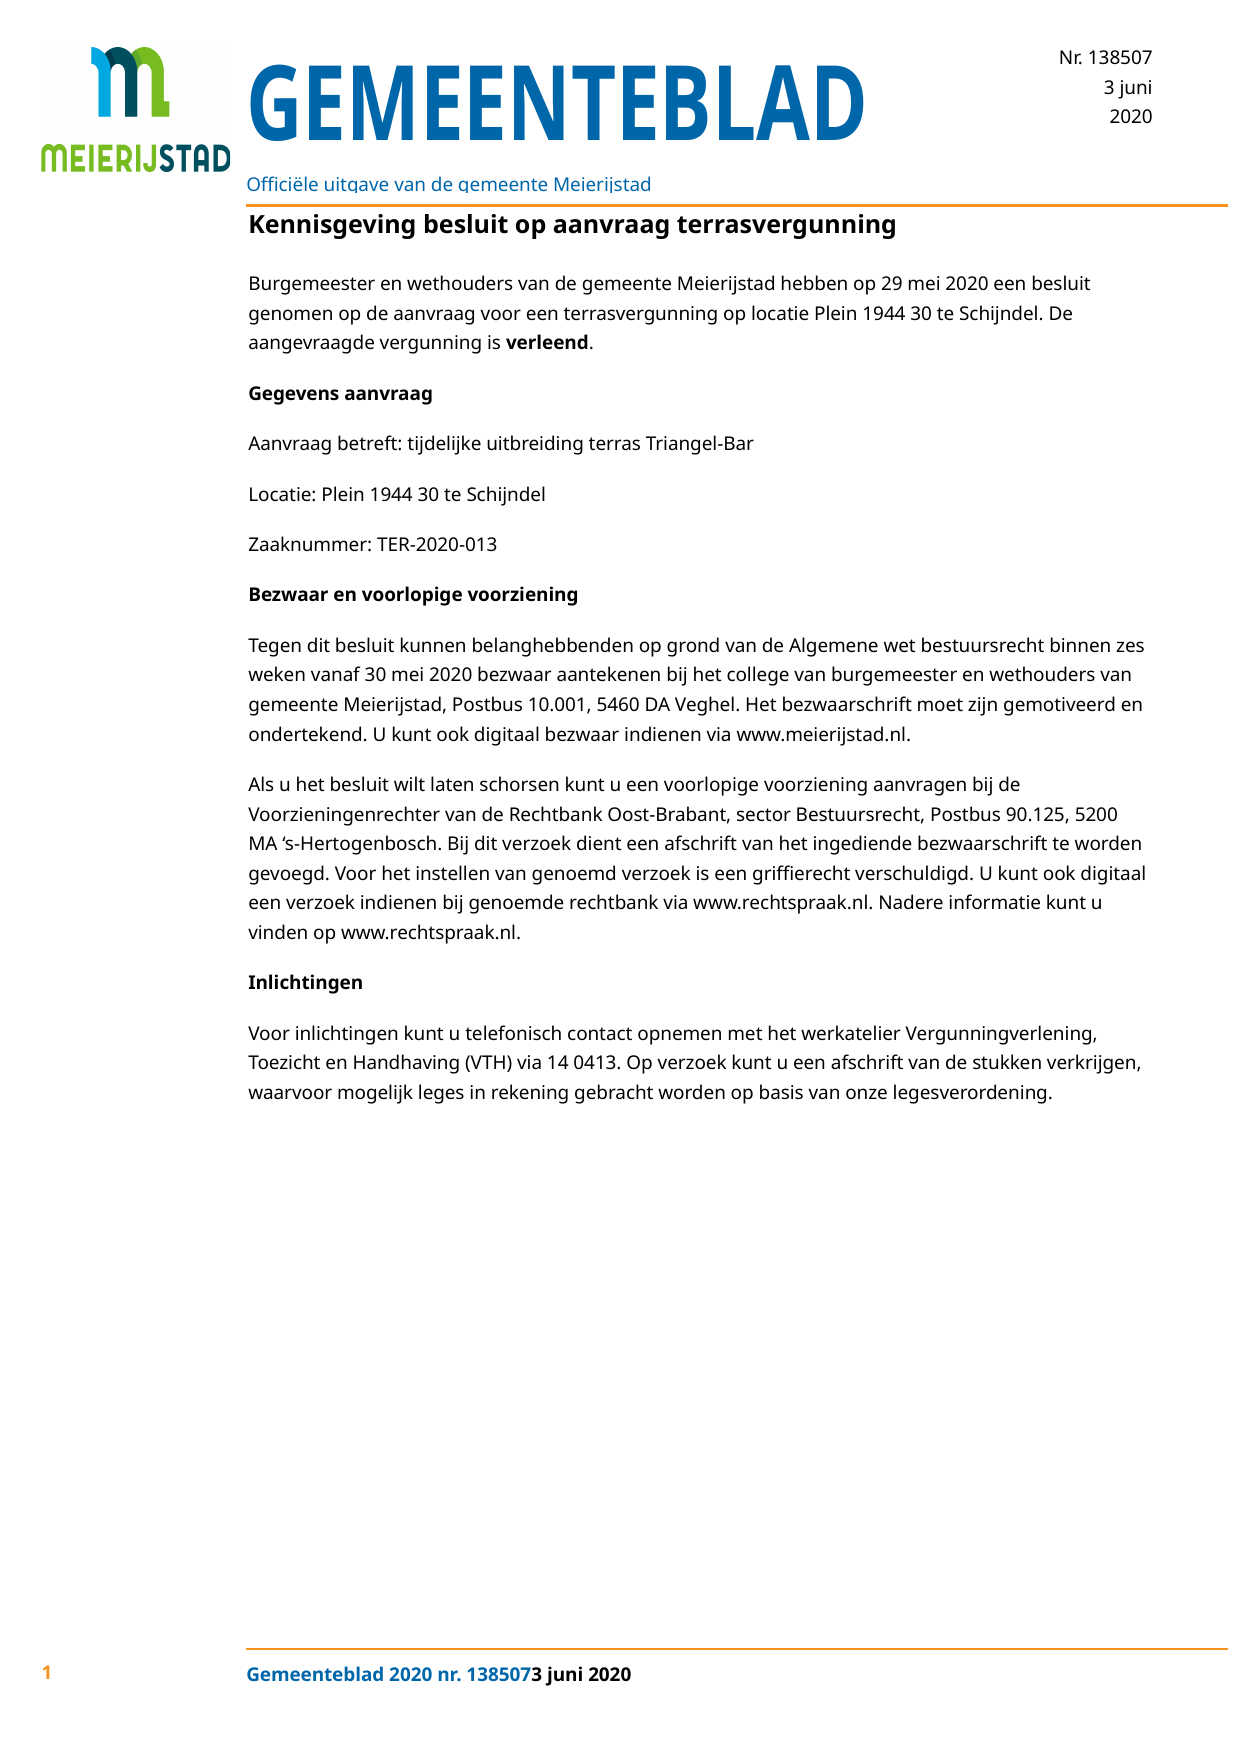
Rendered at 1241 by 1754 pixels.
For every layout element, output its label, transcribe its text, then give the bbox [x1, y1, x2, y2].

text Burgemeester en wethouders van de gemeente Meierijstad hebben op 29 mei 2020 een besluit genomen op de aanvraag voor een terrasvergunning op locatie Plein 1944 30 te Schijndel. De aangevraagde vergunning is verleend. [248, 270, 1152, 355]
text Tegen dit besluit kunnen belanghebbenden op grond van de Algemene wet bestuursrecht binnen zes weken vanaf 30 mei 2020 bezwaar aantekenen bij het college van burgemeester en wethouders van gemeente Meierijstad, Postbus 10.001, 5460 DA Veghel. Het bezwaarschrift moet zijn gemotiveerd en ondertekend. U kunt ook digitaal bezwaar indienen via www.meierijstad.nl. [248, 632, 1152, 746]
text Bezwaar en voorlopige voorziening [248, 582, 1152, 607]
text Locatie: Plein 1944 30 te Schijndel [248, 481, 1152, 506]
text Als u het besluit wilt laten schorsen kunt u een voorlopige voorziening aanvragen bij de Voorzieningenrechter van de Rechtbank Oost-Brabant, sector Bestuursrecht, Postbus 90.125, 5200 MA ‘s-Hertogenbosch. Bij dit verzoek dient een afschrift van het ingediende bezwaarschrift te worden gevoegd. Voor het instellen van genoemd verzoek is een griffierecht verschuldigd. U kunt ook digitaal een verzoek indienen bij genoemde rechtbank via www.rechtspraak.nl. Nadere informatie kunt u vinden op www.rechtspraak.nl. [248, 771, 1152, 945]
text Inlichtingen [248, 969, 1152, 995]
text Kennisgeving besluit op aanvraag terrasvergunning [248, 207, 1152, 241]
text Zaaknummer: TER-2020-013 [248, 531, 1152, 557]
text Gegevens aanvraag [248, 380, 1152, 406]
text Voor inlichtingen kunt u telefonisch contact opnemen met het werkatelier Vergunningverlening, Toezicht en Handhaving (VTH) via 14 0413. Op verzoek kunt u een afschrift van de stukken verkrijgen, waarvoor mogelijk leges in rekening gebracht worden op basis van onze legesverordening. [248, 1020, 1152, 1105]
text Aanvraag betreft: tijdelijke uitbreiding terras Triangel-Bar [248, 430, 1152, 456]
picture [41, 47, 231, 172]
